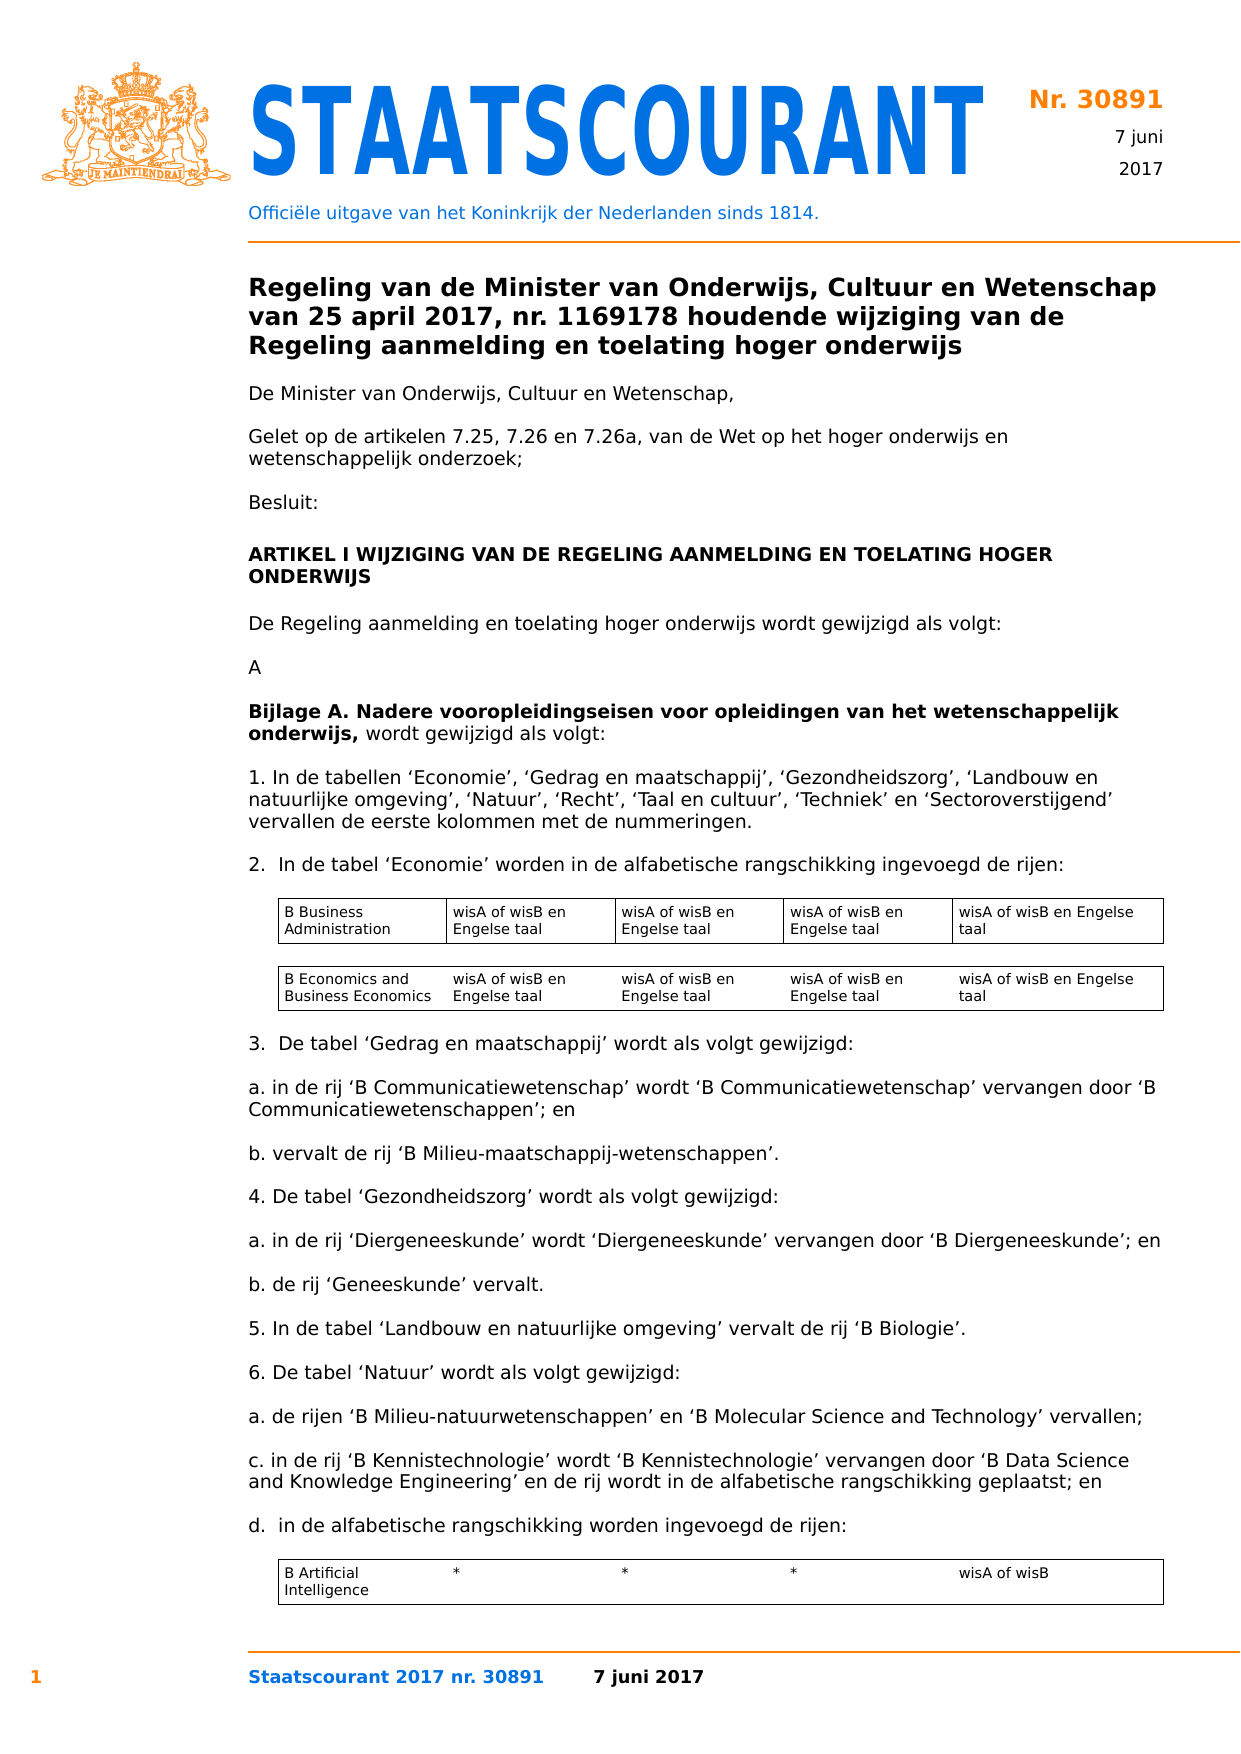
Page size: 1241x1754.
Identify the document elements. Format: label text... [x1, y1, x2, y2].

table_header wisA of wisB en Engelse taal [447, 967, 615, 1010]
table_header wisA of wisB en Engelse taal [784, 899, 952, 943]
text Besluit: [248, 492, 1163, 514]
text De Minister van Onderwijs, Cultuur en Wetenschap, [248, 382, 1163, 404]
subtitle Regeling van de Minister van Onderwijs, Cultuur en Wetenschap van 25 april 2017, nr. 1169178 houdende wijziging van de Regeling aanmelding en toelating hoger onderwijs [248, 273, 1163, 361]
text a. in de rij ‘Diergeneeskunde’ wordt ‘Diergeneeskunde’ vervangen door ‘B Diergeneeskunde’; en [248, 1230, 1163, 1252]
table_header wisA of wisB en Engelse taal [616, 899, 783, 943]
table_header wisA of wisB en Engelse taal [784, 967, 952, 1010]
text 1. In de tabellen ‘Economie’, ‘Gedrag en maatschappij’, ‘Gezondheidszorg’, ‘Landbouw en natuurlijke omgeving’, ‘Natuur’, ‘Recht’, ‘Taal en cultuur’, ‘Techniek’ en ‘Sectoroverstijgend’ vervallen de eerste kolommen met de nummeringen. [248, 767, 1163, 832]
picture [41, 62, 231, 186]
text 4. De tabel ‘Gezondheidszorg’ wordt als volgt gewijzigd: [248, 1186, 1163, 1208]
table_cell Officiële uitgave van het Koninkrijk der Nederlanden sinds 1814. [248, 203, 1240, 241]
text b. vervalt de rij ‘B Milieu-maatschappij-wetenschappen’. [248, 1142, 1163, 1164]
table_header B Artificial Intelligence [279, 1560, 447, 1603]
text 6. De tabel ‘Natuur’ wordt als volgt gewijzigd: [248, 1362, 1163, 1384]
text Gelet op de artikelen 7.25, 7.26 en 7.26a, van de Wet op het hoger onderwijs en wetenschappelijk onderzoek; [248, 426, 1163, 470]
table_header wisA of wisB en Engelse taal [447, 899, 615, 943]
table_header * [447, 1560, 615, 1603]
subtitle ARTIKEL I WIJZIGING VAN DE REGELING AANMELDING EN TOELATING HOGER ONDERWIJS [248, 544, 1163, 588]
text De Regeling aanmelding en toelating hoger onderwijs wordt gewijzigd als volgt: [248, 613, 1163, 635]
table_header Nr. 30891 [998, 62, 1240, 121]
table_header wisA of wisB [953, 1560, 1163, 1603]
table_header [25, 62, 248, 241]
text A [248, 657, 1163, 679]
text 2. In de tabel ‘Economie’ worden in de alfabetische rangschikking ingevoegd de rijen: [248, 854, 1163, 876]
table_header B Business Administration [279, 899, 446, 943]
table_header wisA of wisB en Engelse taal [953, 899, 1163, 943]
table_header B Economics and Business Economics [279, 967, 447, 1010]
table_header * [784, 1560, 952, 1603]
table_header STAATSCOURANT [248, 62, 998, 203]
text 3. De tabel ‘Gedrag en maatschappij’ wordt als volgt gewijzigd: [248, 1033, 1163, 1055]
table_header wisA of wisB en Engelse taal [953, 967, 1163, 1010]
table_header * [615, 1560, 784, 1603]
table_cell 2017 [998, 153, 1240, 203]
text c. in de rij ‘B Kennistechnologie’ wordt ‘B Kennistechnologie’ vervangen door ‘B Data Science and Knowledge Engineering’ en de rij wordt in de alfabetische rangschikking geplaatst; en [248, 1449, 1163, 1493]
table_cell 7 juni [998, 121, 1240, 153]
text d. in de alfabetische rangschikking worden ingevoegd de rijen: [248, 1515, 1163, 1537]
text a. de rijen ‘B Milieu-natuurwetenschappen’ en ‘B Molecular Science and Technology’ vervallen; [248, 1406, 1163, 1428]
table_header wisA of wisB en Engelse taal [615, 967, 784, 1010]
text b. de rij ‘Geneeskunde’ vervalt. [248, 1274, 1163, 1296]
text a. in de rij ‘B Communicatiewetenschap’ wordt ‘B Communicatiewetenschap’ vervangen door ‘B Communicatiewetenschappen’; en [248, 1077, 1163, 1121]
text Bijlage A. Nadere vooropleidingseisen voor opleidingen van het wetenschappelijk onderwijs, wordt gewijzigd als volgt: [248, 701, 1163, 745]
text 5. In de tabel ‘Landbouw en natuurlijke omgeving’ vervalt de rij ‘B Biologie’. [248, 1318, 1163, 1340]
